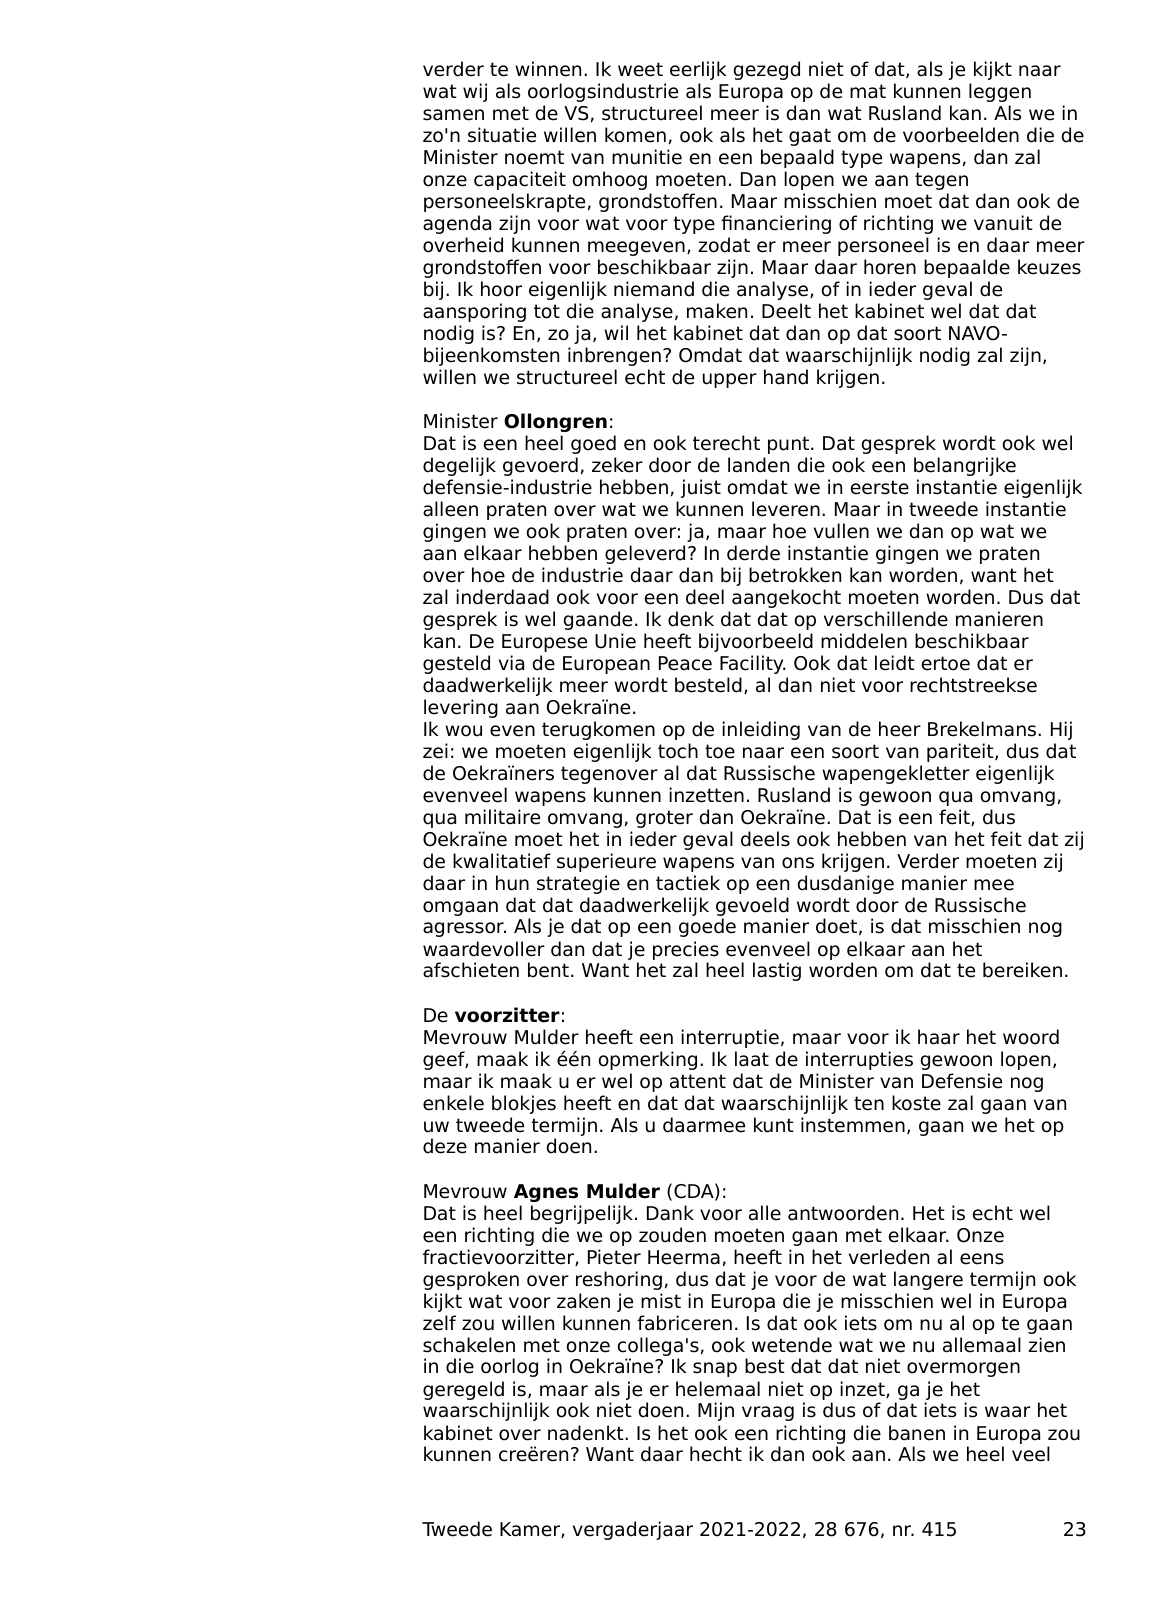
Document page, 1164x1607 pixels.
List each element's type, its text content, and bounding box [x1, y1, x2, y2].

text Minister Ollongren: [422, 411, 1087, 433]
text verder te winnen. Ik weet eerlijk gezegd niet of dat, als je kijkt naar wat wij als oorlogsindustrie als Europa op de mat kunnen leggen samen met de VS, structureel meer is dan wat Rusland kan. Als we in zo'n situatie willen komen, ook als het gaat om de voorbeelden die de Minister noemt van munitie en een bepaald type wapens, dan zal onze capaciteit omhoog moeten. Dan lopen we aan tegen personeelskrapte, grondstoffen. Maar misschien moet dat dan ook de agenda zijn voor wat voor type financiering of richting we vanuit de overheid kunnen meegeven, zodat er meer personeel is en daar meer grondstoffen voor beschikbaar zijn. Maar daar horen bepaalde keuzes bij. Ik hoor eigenlijk niemand die analyse, of in ieder geval de aansporing tot die analyse, maken. Deelt het kabinet wel dat dat nodig is? En, zo ja, wil het kabinet dat dan op dat soort NAVO-bijeenkomsten inbrengen? Omdat dat waarschijnlijk nodig zal zijn, willen we structureel echt de upper hand krijgen. [422, 59, 1087, 389]
text Dat is heel begrijpelijk. Dank voor alle antwoorden. Het is echt wel een richting die we op zouden moeten gaan met elkaar. Onze fractievoorzitter, Pieter Heerma, heeft in het verleden al eens gesproken over reshoring, dus dat je voor de wat langere termijn ook kijkt wat voor zaken je mist in Europa die je misschien wel in Europa zelf zou willen kunnen fabriceren. Is dat ook iets om nu al op te gaan schakelen met onze collega's, ook wetende wat we nu allemaal zien in die oorlog in Oekraïne? Ik snap best dat dat niet overmorgen geregeld is, maar als je er helemaal niet op inzet, ga je het waarschijnlijk ook niet doen. Mijn vraag is dus of dat iets is waar het kabinet over nadenkt. Is het ook een richting die banen in Europa zou kunnen creëren? Want daar hecht ik dan ook aan. Als we heel veel [422, 1203, 1087, 1466]
text Dat is een heel goed en ook terecht punt. Dat gesprek wordt ook wel degelijk gevoerd, zeker door de landen die ook een belangrijke defensie-industrie hebben, juist omdat we in eerste instantie eigenlijk alleen praten over wat we kunnen leveren. Maar in tweede instantie gingen we ook praten over: ja, maar hoe vullen we dan op wat we aan elkaar hebben geleverd? In derde instantie gingen we praten over hoe de industrie daar dan bij betrokken kan worden, want het zal inderdaad ook voor een deel aangekocht moeten worden. Dus dat gesprek is wel gaande. Ik denk dat dat op verschillende manieren kan. De Europese Unie heeft bijvoorbeeld middelen beschikbaar gesteld via de European Peace Facility. Ook dat leidt ertoe dat er daadwerkelijk meer wordt besteld, al dan niet voor rechtstreekse levering aan Oekraïne. [422, 433, 1087, 719]
text Mevrouw Mulder heeft een interruptie, maar voor ik haar het woord geef, maak ik één opmerking. Ik laat de interrupties gewoon lopen, maar ik maak u er wel op attent dat de Minister van Defensie nog enkele blokjes heeft en dat dat waarschijnlijk ten koste zal gaan van uw tweede termijn. Als u daarmee kunt instemmen, gaan we het op deze manier doen. [422, 1027, 1087, 1158]
text Ik wou even terugkomen op de inleiding van de heer Brekelmans. Hij zei: we moeten eigenlijk toch toe naar een soort van pariteit, dus dat de Oekraïners tegenover al dat Russische wapengekletter eigenlijk evenveel wapens kunnen inzetten. Rusland is gewoon qua omvang, qua militaire omvang, groter dan Oekraïne. Dat is een feit, dus Oekraïne moet het in ieder geval deels ook hebben van het feit dat zij de kwalitatief superieure wapens van ons krijgen. Verder moeten zij daar in hun strategie en tactiek op een dusdanige manier mee omgaan dat dat daadwerkelijk gevoeld wordt door de Russische agressor. Als je dat op een goede manier doet, is dat misschien nog waardevoller dan dat je precies evenveel op elkaar aan het afschieten bent. Want het zal heel lastig worden om dat te bereiken. [422, 719, 1087, 982]
text Mevrouw Agnes Mulder (CDA): [422, 1181, 1087, 1203]
text De voorzitter: [422, 1004, 1087, 1027]
